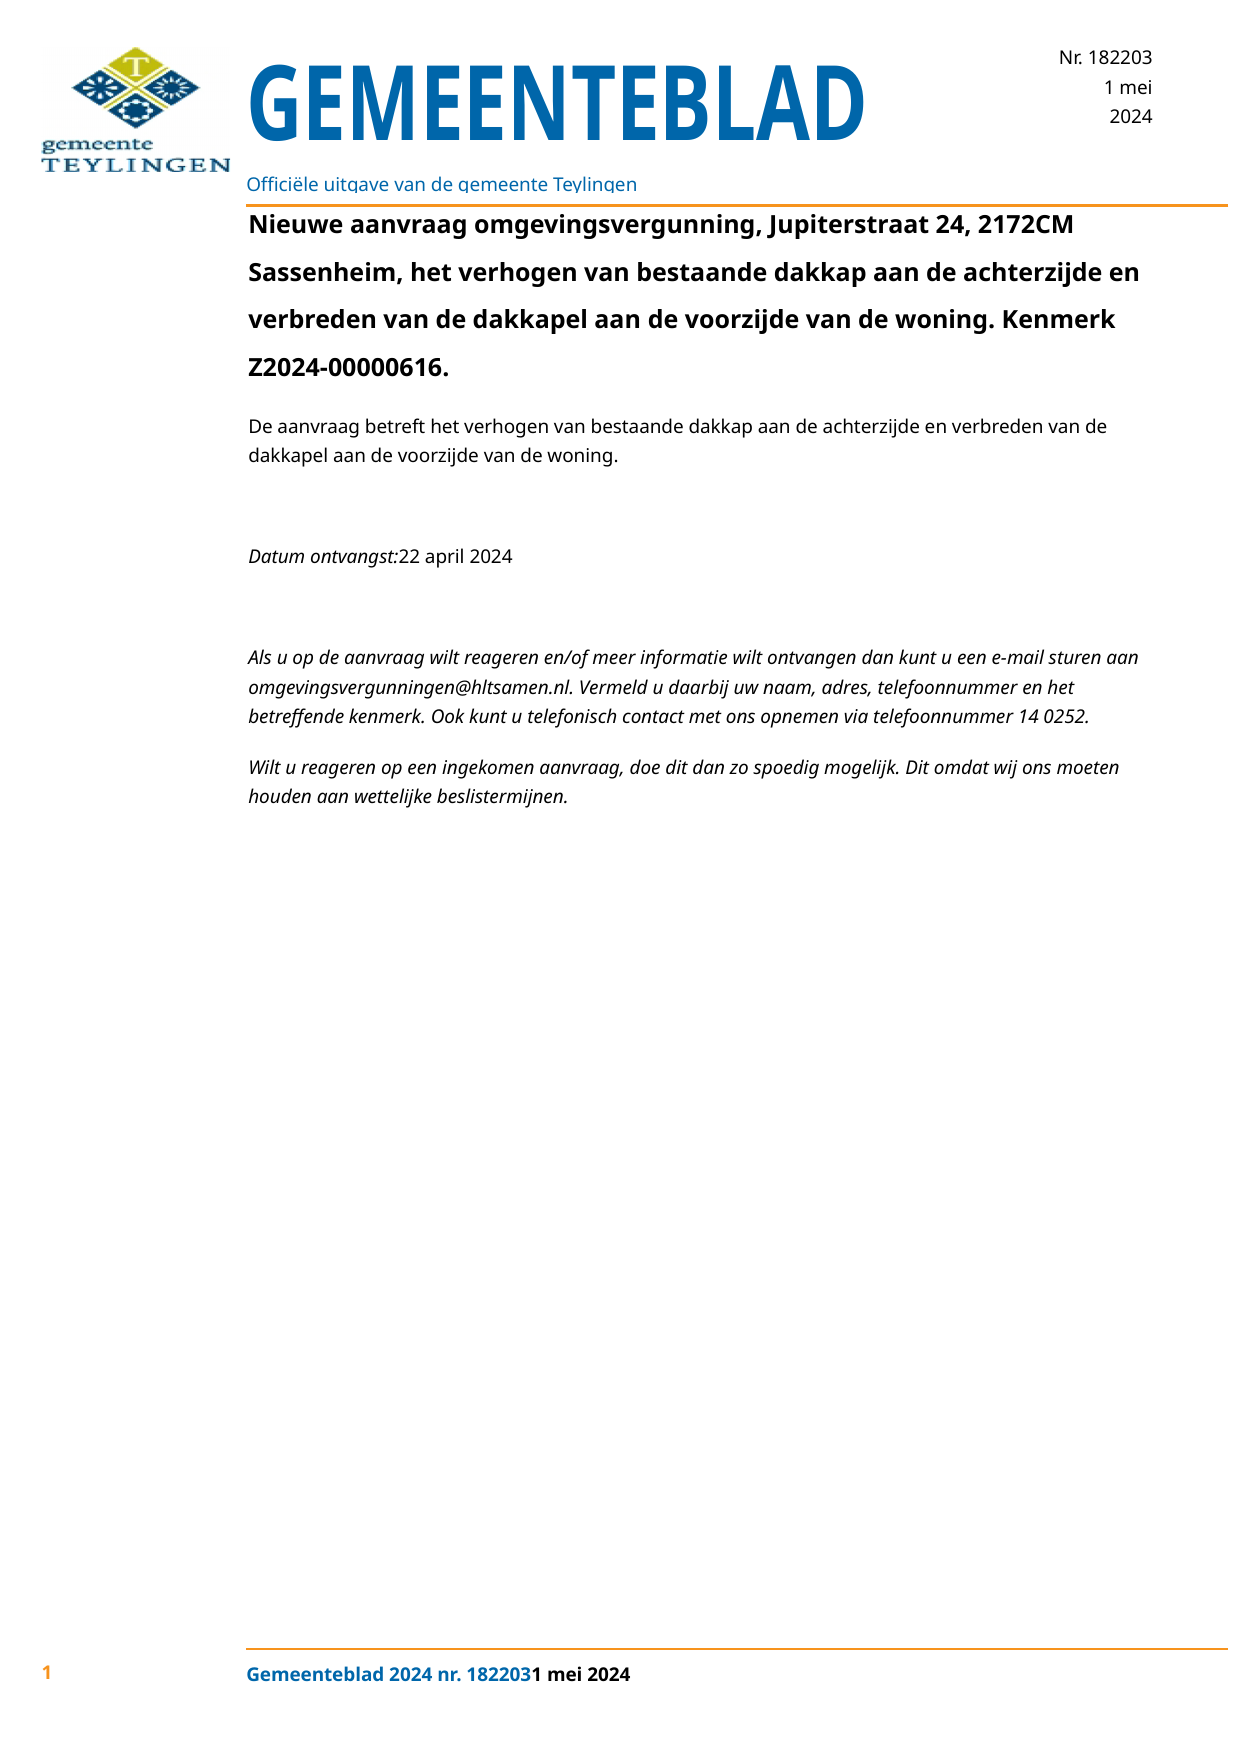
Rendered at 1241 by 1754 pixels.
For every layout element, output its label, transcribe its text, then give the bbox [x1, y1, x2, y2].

picture [41, 47, 231, 172]
text Nieuwe aanvraag omgevingsvergunning, Jupiterstraat 24, 2172CM Sassenheim, het verhogen van bestaande dakkap aan de achterzijde en verbreden van de dakkapel aan de voorzijde van de woning. Kenmerk Z2024-00000616. [248, 207, 1152, 384]
text Datum ontvangst:22 april 2024 [248, 543, 1152, 569]
text Als u op de aanvraag wilt reageren en/of meer informatie wilt ontvangen dan kunt u een e-mail sturen aan omgevingsvergunningen@hltsamen.nl. Vermeld u daarbij uw naam, adres, telefoonnummer en het betreffende kenmerk. Ook kunt u telefonisch contact met ons opnemen via telefoonnummer 14 0252. [248, 644, 1152, 729]
text De aanvraag betreft het verhogen van bestaande dakkap aan de achterzijde en verbreden van de dakkapel aan de voorzijde van de woning. [248, 413, 1152, 468]
text Wilt u reageren op een ingekomen aanvraag, doe dit dan zo spoedig mogelijk. Dit omdat wij ons moeten houden aan wettelijke beslistermijnen. [248, 754, 1152, 809]
